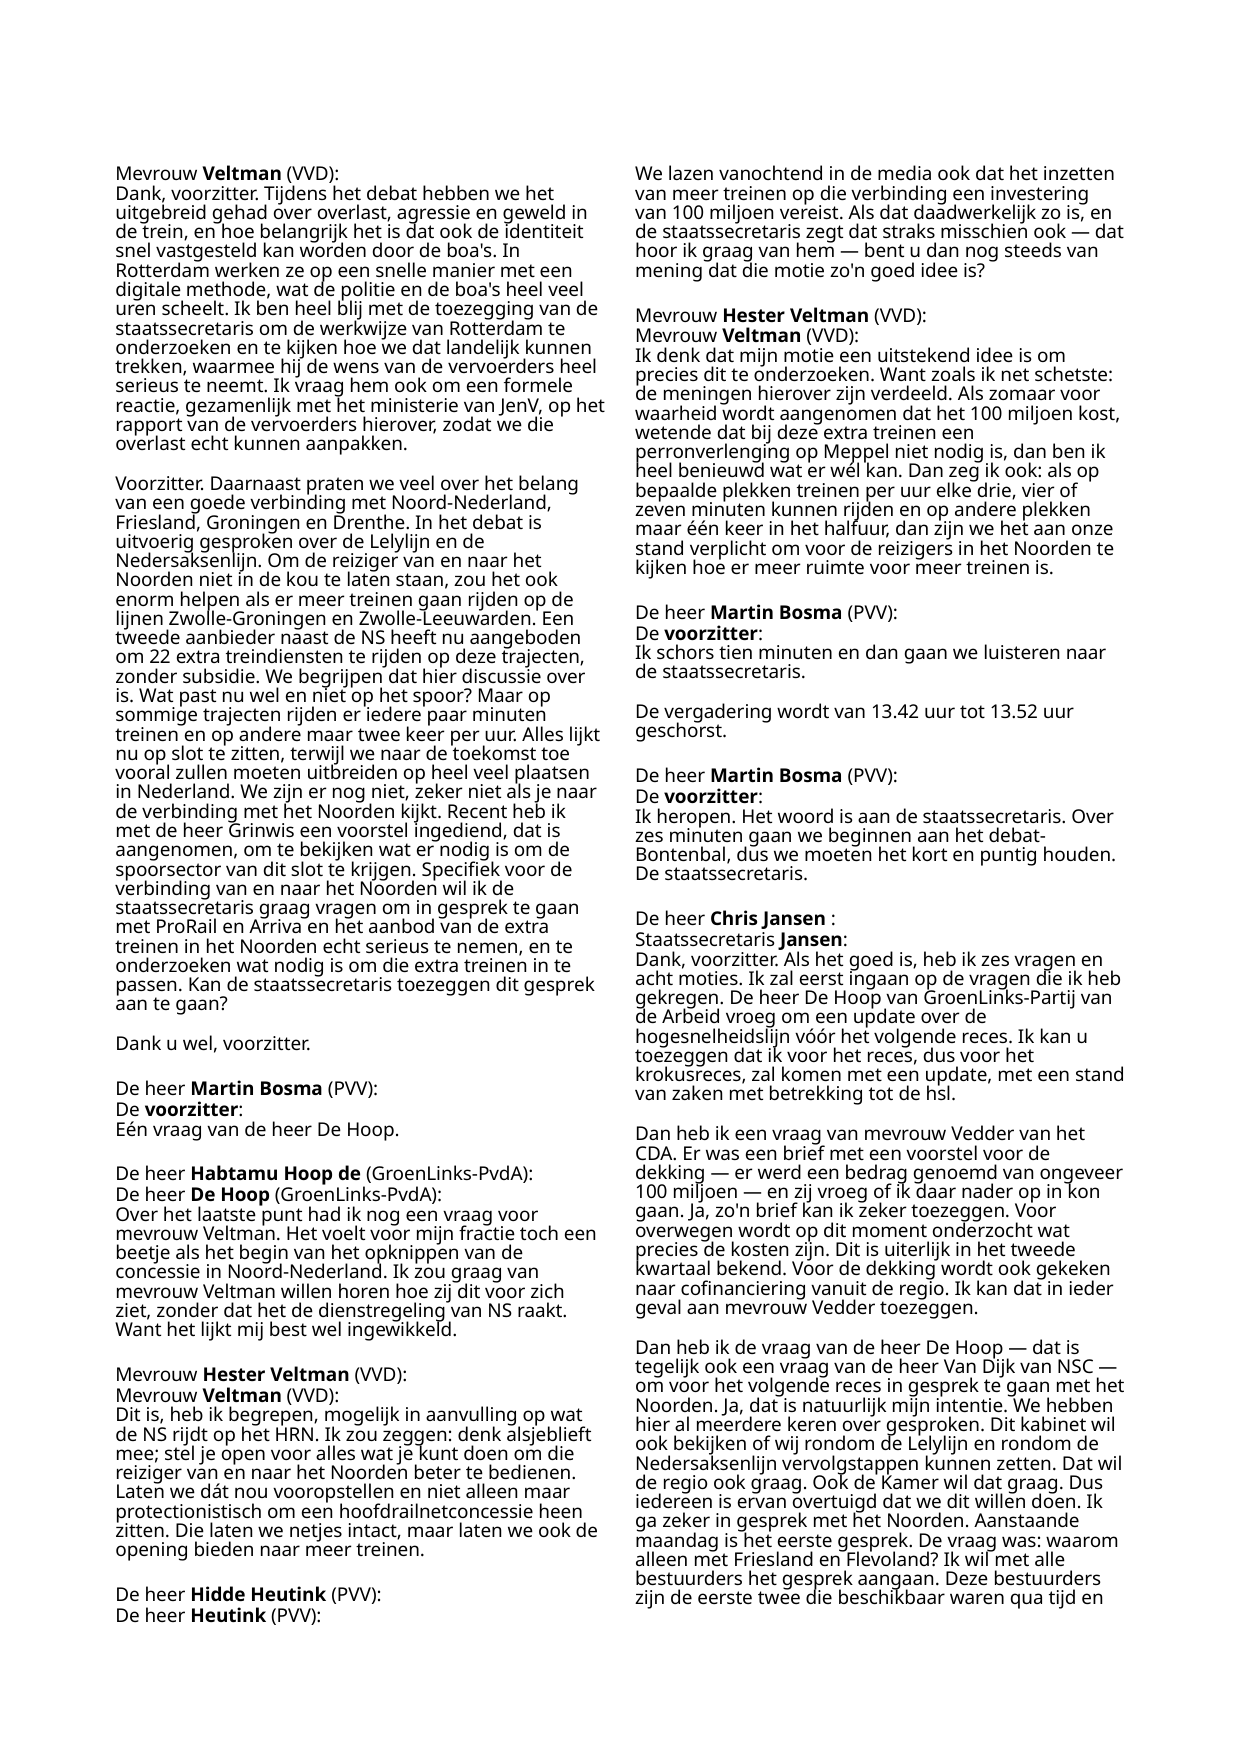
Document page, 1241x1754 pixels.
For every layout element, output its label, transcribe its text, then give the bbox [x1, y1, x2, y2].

text De heer De Hoop (GroenLinks-PvdA): [115, 1186, 605, 1206]
text Voorzitter. Daarnaast praten we veel over het belang van een goede verbinding met Noord-Nederland, Friesland, Groningen en Drenthe. In het debat is uitvoerig gesproken over de Lelylijn en de Nedersaksenlijn. Om de reiziger van en naar het Noorden niet in de kou te laten staan, zou het ook enorm helpen als er meer treinen gaan rijden op de lijnen Zwolle-Groningen en Zwolle-Leeuwarden. Een tweede aanbieder naast de NS heeft nu aangeboden om 22 extra treindiensten te rijden op deze trajecten, zonder subsidie. We begrijpen dat hier discussie over is. Wat past nu wel en niet op het spoor? Maar op sommige trajecten rijden er iedere paar minuten treinen en op andere maar twee keer per uur. Alles lijkt nu op slot te zitten, terwijl we naar de toekomst toe vooral zullen moeten uitbreiden op heel veel plaatsen in Nederland. We zijn er nog niet, zeker niet als je naar de verbinding met het Noorden kijkt. Recent heb ik met de heer Grinwis een voorstel ingediend, dat is aangenomen, om te bekijken wat er nodig is om de spoorsector van dit slot te krijgen. Specifiek voor de verbinding van en naar het Noorden wil ik de staatssecretaris graag vragen om in gesprek te gaan met ProRail en Arriva en het aanbod van de extra treinen in het Noorden echt serieus te nemen, en te onderzoeken wat nodig is om die extra treinen in te passen. Kan de staatssecretaris toezeggen dit gesprek aan te gaan? [115, 475, 605, 1015]
text De voorzitter: [635, 624, 1125, 644]
text De heer Martin Bosma (PVV): [635, 599, 1125, 624]
text Dit is, heb ik begrepen, mogelijk in aanvulling op wat de NS rijdt op het HRN. Ik zou zeggen: denk alsjeblieft mee; stel je open voor alles wat je kunt doen om die reiziger van en naar het Noorden beter te bedienen. Laten we dát nou vooropstellen en niet alleen maar protectionistisch om een hoofdrailnetconcessie heen zitten. Die laten we netjes intact, maar laten we ook de opening bieden naar meer treinen. [115, 1406, 605, 1561]
text Ik schors tien minuten en dan gaan we luisteren naar de staatssecretaris. [635, 644, 1125, 682]
text De heer Martin Bosma (PVV): [115, 1076, 605, 1101]
text Ik denk dat mijn motie een uitstekend idee is om precies dit te onderzoeken. Want zoals ik net schetste: de meningen hierover zijn verdeeld. Als zomaar voor waarheid wordt aangenomen dat het 100 miljoen kost, wetende dat bij deze extra treinen een perronverlenging op Meppel niet nodig is, dan ben ik heel benieuwd wat er wél kan. Dan zeg ik ook: als op bepaalde plekken treinen per uur elke drie, vier of zeven minuten kunnen rijden en op andere plekken maar één keer in het halfuur, dan zijn we het aan onze stand verplicht om voor de reizigers in het Noorden te kijken hoe er meer ruimte voor meer treinen is. [635, 347, 1125, 578]
text Dank u wel, voorzitter. [115, 1035, 605, 1055]
text Mevrouw Veltman (VVD): [115, 1387, 605, 1406]
text De heer Martin Bosma (PVV): [635, 763, 1125, 788]
text Dan heb ik een vraag van mevrouw Vedder van het CDA. Er was een brief met een voorstel voor de dekking — er werd een bedrag genoemd van ongeveer 100 miljoen — en zij vroeg of ik daar nader op in kon gaan. Ja, zo'n brief kan ik zeker toezeggen. Voor overwegen wordt op dit moment onderzocht wat precies de kosten zijn. Dit is uiterlijk in het tweede kwartaal bekend. Voor de dekking wordt ook gekeken naar cofinanciering vanuit de regio. Ik kan dat in ieder geval aan mevrouw Vedder toezeggen. [635, 1125, 1125, 1318]
text De heer Habtamu Hoop de (GroenLinks-PvdA): [115, 1161, 605, 1186]
text Mevrouw Hester Veltman (VVD): [635, 302, 1125, 327]
text De heer Chris Jansen : [635, 906, 1125, 931]
text Dank, voorzitter. Als het goed is, heb ik zes vragen en acht moties. Ik zal eerst ingaan op de vragen die ik heb gekregen. De heer De Hoop van GroenLinks-Partij van de Arbeid vroeg om een update over de hogesnelheidslijn vóór het volgende reces. Ik kan u toezeggen dat ik voor het reces, dus voor het krokusreces, zal komen met een update, met een stand van zaken met betrekking tot de hsl. [635, 951, 1125, 1105]
text Mevrouw Veltman (VVD): [115, 165, 605, 184]
text De voorzitter: [115, 1101, 605, 1121]
text De heer Heutink (PVV): [115, 1607, 605, 1626]
text Eén vraag van de heer De Hoop. [115, 1121, 605, 1140]
text Mevrouw Hester Veltman (VVD): [115, 1361, 605, 1387]
text Over het laatste punt had ik nog een vraag voor mevrouw Veltman. Het voelt voor mijn fractie toch een beetje als het begin van het opknippen van de concessie in Noord-Nederland. Ik zou graag van mevrouw Veltman willen horen hoe zij dit voor zich ziet, zonder dat het de dienstregeling van NS raakt. Want het lijkt mij best wel ingewikkeld. [115, 1206, 605, 1341]
text We lazen vanochtend in de media ook dat het inzetten van meer treinen op die verbinding een investering van 100 miljoen vereist. Als dat daadwerkelijk zo is, en de staatssecretaris zegt dat straks misschien ook — dat hoor ik graag van hem — bent u dan nog steeds van mening dat die motie zo'n goed idee is? [635, 165, 1125, 281]
text Mevrouw Veltman (VVD): [635, 327, 1125, 347]
text Dank, voorzitter. Tijdens het debat hebben we het uitgebreid gehad over overlast, agressie en geweld in de trein, en hoe belangrijk het is dat ook de identiteit snel vastgesteld kan worden door de boa's. In Rotterdam werken ze op een snelle manier met een digitale methode, wat de politie en de boa's heel veel uren scheelt. Ik ben heel blij met de toezegging van de staatssecretaris om de werkwijze van Rotterdam te onderzoeken en te kijken hoe we dat landelijk kunnen trekken, waarmee hij de wens van de vervoerders heel serieus te neemt. Ik vraag hem ook om een formele reactie, gezamenlijk met het ministerie van JenV, op het rapport van de vervoerders hierover, zodat we die overlast echt kunnen aanpakken. [115, 184, 605, 454]
text De voorzitter: [635, 788, 1125, 808]
text Ik heropen. Het woord is aan de staatssecretaris. Over zes minuten gaan we beginnen aan het debat-Bontenbal, dus we moeten het kort en puntig houden. De staatssecretaris. [635, 808, 1125, 885]
text De vergadering wordt van 13.42 uur tot 13.52 uur geschorst. [635, 703, 1125, 742]
text Dan heb ik de vraag van de heer De Hoop — dat is tegelijk ook een vraag van de heer Van Dijk van NSC — om voor het volgende reces in gesprek te gaan met het Noorden. Ja, dat is natuurlijk mijn intentie. We hebben hier al meerdere keren over gesproken. Dit kabinet wil ook bekijken of wij rondom de Lelylijn en rondom de Nedersaksenlijn vervolgstappen kunnen zetten. Dat wil de regio ook graag. Ook de Kamer wil dat graag. Dus iedereen is ervan overtuigd dat we dit willen doen. Ik ga zeker in gesprek met het Noorden. Aanstaande maandag is het eerste gesprek. De vraag was: waarom alleen met Friesland en Flevoland? Ik wil met alle bestuurders het gesprek aangaan. Deze bestuurders zijn de eerste twee die beschikbaar waren qua tijd en [635, 1339, 1125, 1609]
text Staatssecretaris Jansen: [635, 931, 1125, 951]
text De heer Hidde Heutink (PVV): [115, 1581, 605, 1607]
